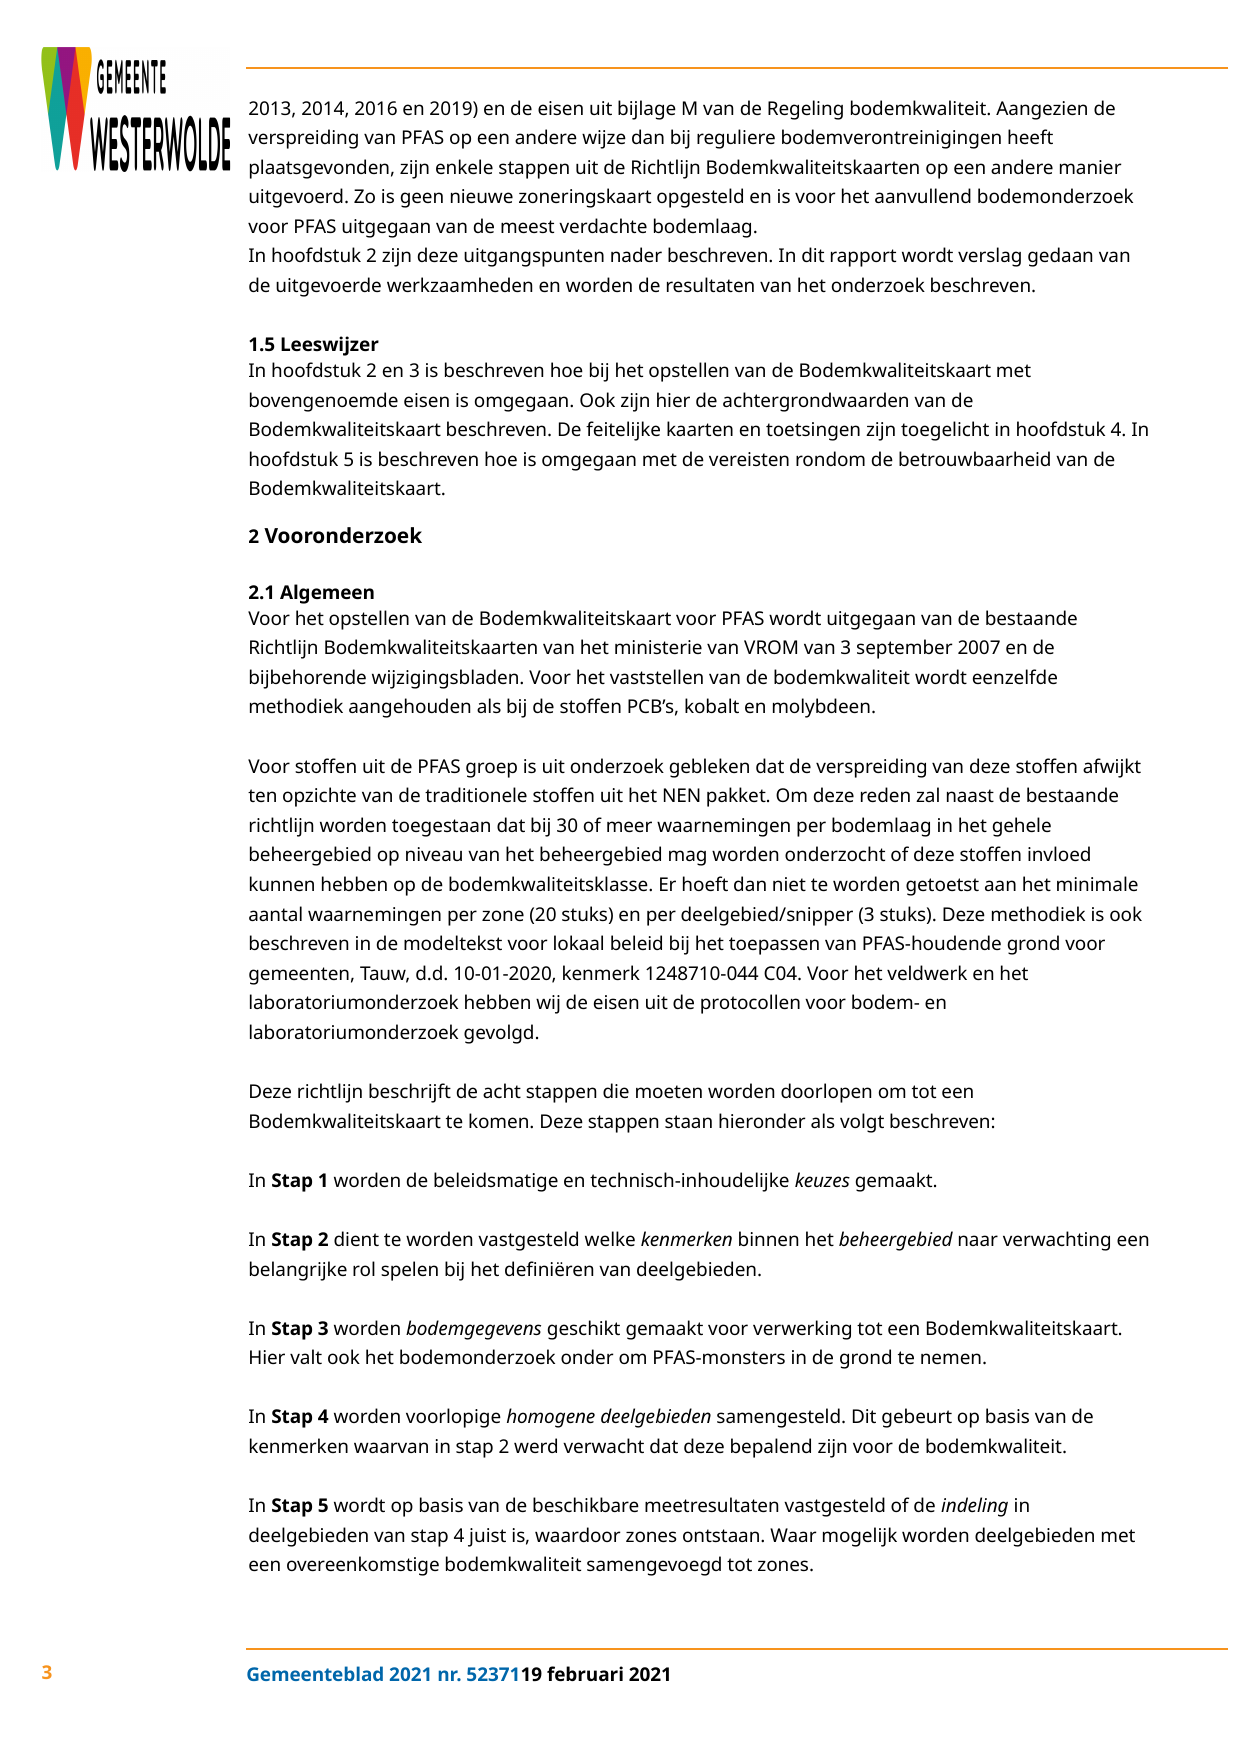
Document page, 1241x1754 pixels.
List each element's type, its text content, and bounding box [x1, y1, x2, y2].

text 2013, 2014, 2016 en 2019) en de eisen uit bijlage M van de Regeling bodemkwaliteit. Aangezien de verspreiding van PFAS op een andere wijze dan bij reguliere bodemverontreinigingen heeft plaatsgevonden, zijn enkele stappen uit de Richtlijn Bodemkwaliteitskaarten op een andere manier uitgevoerd. Zo is geen nieuwe zoneringskaart opgesteld en is voor het aanvullend bodemonderzoek voor PFAS uitgegaan van de meest verdachte bodemlaag. [248, 95, 1152, 239]
text Voor stoffen uit de PFAS groep is uit onderzoek gebleken dat de verspreiding van deze stoffen afwijkt ten opzichte van de traditionele stoffen uit het NEN pakket. Om deze reden zal naast de bestaande richtlijn worden toegestaan dat bij 30 of meer waarnemingen per bodemlaag in het gehele beheergebied op niveau van het beheergebied mag worden onderzocht of deze stoffen invloed kunnen hebben op de bodemkwaliteitsklasse. Er hoeft dan niet te worden getoetst aan het minimale aantal waarnemingen per zone (20 stuks) en per deelgebied/snipper (3 stuks). Deze methodiek is ook beschreven in de modeltekst voor lokaal beleid bij het toepassen van PFAS-houdende grond voor gemeenten, Tauw, d.d. 10-01-2020, kenmerk 1248710-044 C04. Voor het veldwerk en het laboratoriumonderzoek hebben wij de eisen uit de protocollen voor bodem- en laboratoriumonderzoek gevolgd. [248, 753, 1152, 1045]
text In Stap 1 worden de beleidsmatige en technisch-inhoudelijke keuzes gemaakt. [248, 1167, 1152, 1193]
text Deze richtlijn beschrijft de acht stappen die moeten worden doorlopen om tot een Bodemkwaliteitskaart te komen. Deze stappen staan hieronder als volgt beschreven: [248, 1078, 1152, 1133]
text In Stap 5 wordt op basis van de beschikbare meetresultaten vastgesteld of de indeling in deelgebieden van stap 4 juist is, waardoor zones ontstaan. Waar mogelijk worden deelgebieden met een overeenkomstige bodemkwaliteit samengevoegd tot zones. [248, 1492, 1152, 1577]
text 2.1 Algemeen [248, 579, 1152, 605]
text 1.5 Leeswijzer [248, 331, 1152, 357]
picture [41, 47, 231, 172]
text In hoofdstuk 2 en 3 is beschreven hoe bij het opstellen van de Bodemkwaliteitskaart met bovengenoemde eisen is omgegaan. Ook zijn hier de achtergrondwaarden van de Bodemkwaliteitskaart beschreven. De feitelijke kaarten en toetsingen zijn toegelicht in hoofdstuk 4. In hoofdstuk 5 is beschreven hoe is omgegaan met de vereisten rondom de betrouwbaarheid van de Bodemkwaliteitskaart. [248, 357, 1152, 501]
text In Stap 3 worden bodemgegevens geschikt gemaakt voor verwerking tot een Bodemkwaliteitskaart. Hier valt ook het bodemonderzoek onder om PFAS-monsters in de grond te nemen. [248, 1315, 1152, 1370]
text 2 Vooronderzoek [248, 521, 1152, 549]
text In Stap 4 worden voorlopige homogene deelgebieden samengesteld. Dit gebeurt op basis van de kenmerken waarvan in stap 2 werd verwacht dat deze bepalend zijn voor de bodemkwaliteit. [248, 1404, 1152, 1459]
text In Stap 2 dient te worden vastgesteld welke kenmerken binnen het beheergebied naar verwachting een belangrijke rol spelen bij het definiëren van deelgebieden. [248, 1226, 1152, 1281]
text In hoofdstuk 2 zijn deze uitgangspunten nader beschreven. In dit rapport wordt verslag gedaan van de uitgevoerde werkzaamheden en worden de resultaten van het onderzoek beschreven. [248, 243, 1152, 298]
text Voor het opstellen van de Bodemkwaliteitskaart voor PFAS wordt uitgegaan van de bestaande Richtlijn Bodemkwaliteitskaarten van het ministerie van VROM van 3 september 2007 en de bijbehorende wijzigingsbladen. Voor het vaststellen van de bodemkwaliteit wordt eenzelfde methodiek aangehouden als bij de stoffen PCB’s, kobalt en molybdeen. [248, 605, 1152, 719]
